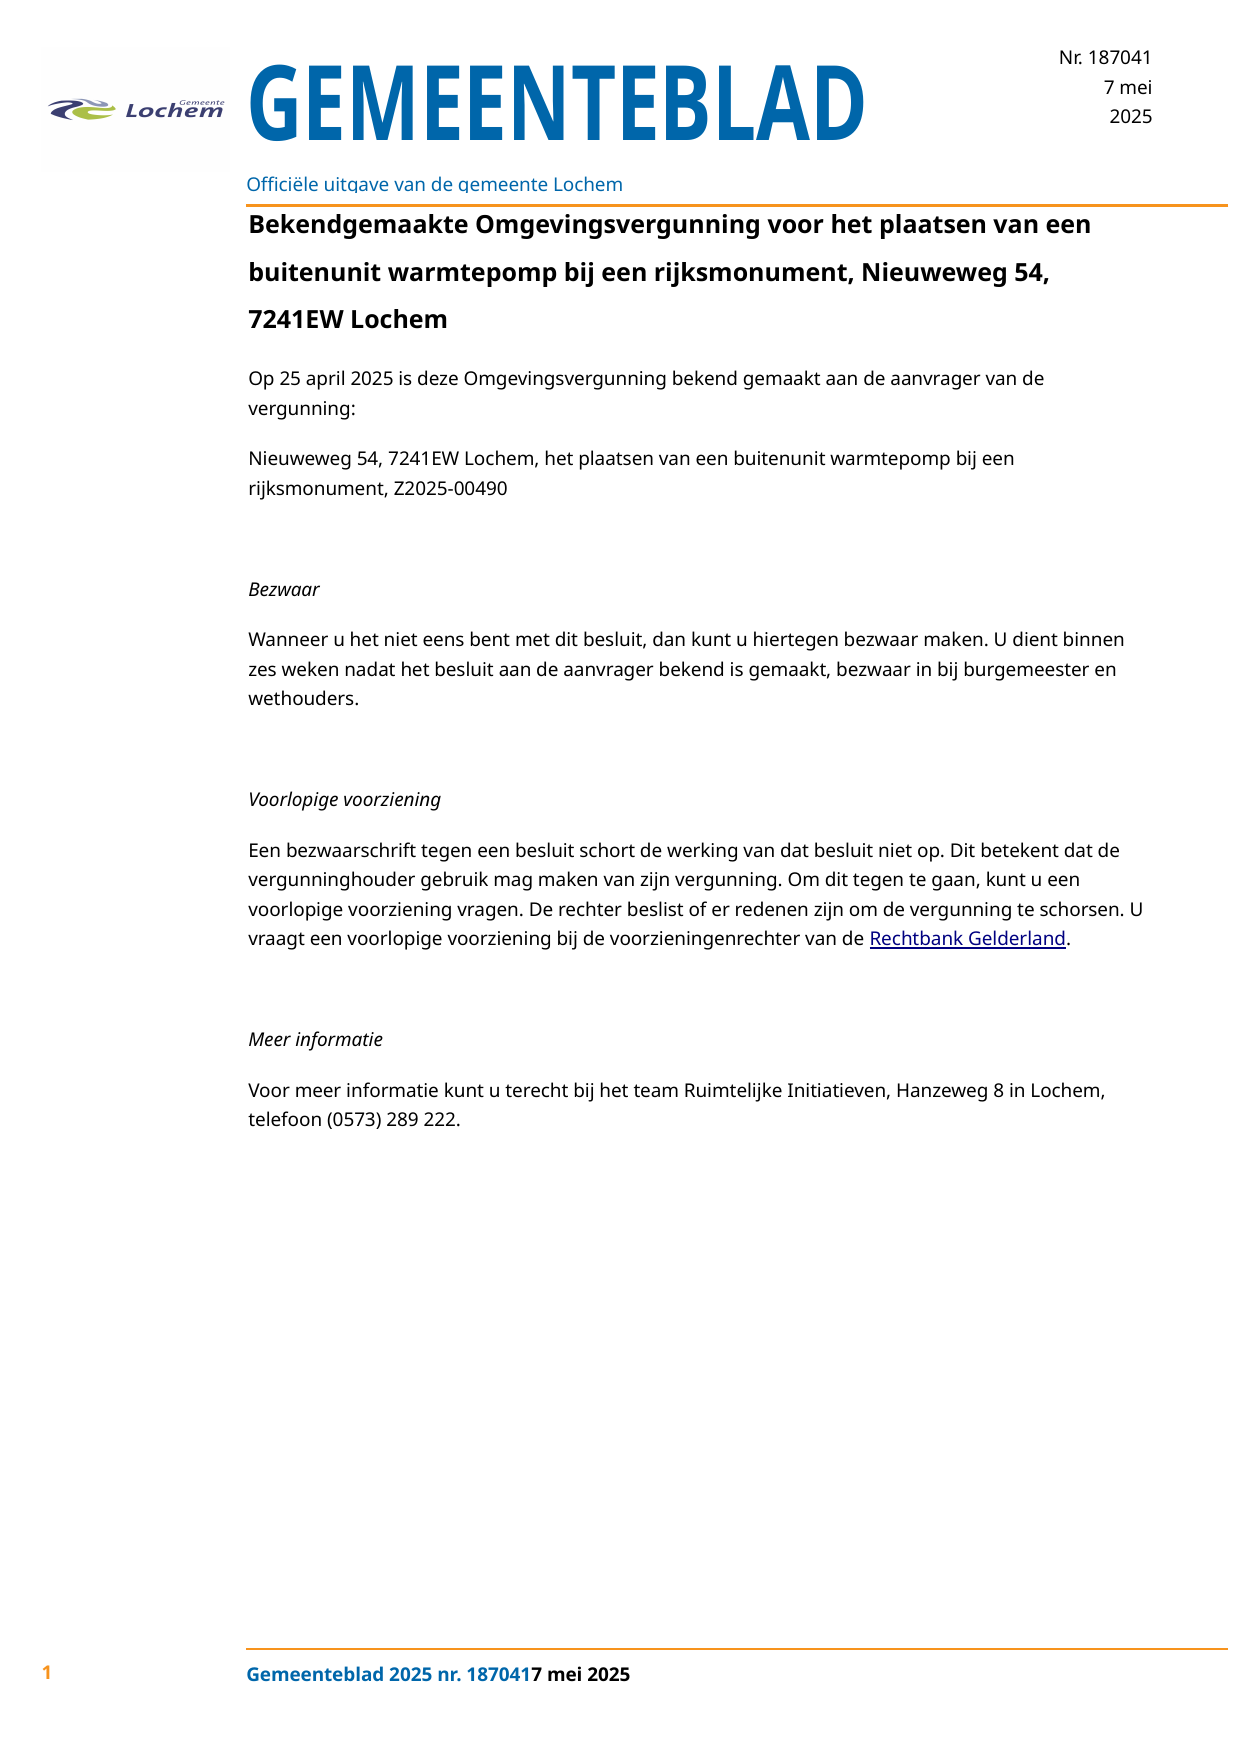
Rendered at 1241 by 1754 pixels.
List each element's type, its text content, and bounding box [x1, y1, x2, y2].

picture [41, 47, 231, 172]
text Voorlopige voorziening [248, 786, 1152, 812]
text Nieuweweg 54, 7241EW Lochem, het plaatsen van een buitenunit warmtepomp bij een rijksmonument, Z2025-00490 [248, 446, 1152, 501]
text Een bezwaarschrift tegen een besluit schort de werking van dat besluit niet op. Dit betekent dat de vergunninghouder gebruik mag maken van zijn vergunning. Om dit tegen te gaan, kunt u een voorlopige voorziening vragen. De rechter beslist of er redenen zijn om de vergunning te schorsen. U vraagt een voorlopige voorziening bij de voorzieningenrechter van de Rechtbank Gelderland. [248, 837, 1152, 951]
text Bekendgemaakte Omgevingsvergunning voor het plaatsen van een buitenunit warmtepomp bij een rijksmonument, Nieuweweg 54, 7241EW Lochem [248, 207, 1152, 336]
text Voor meer informatie kunt u terecht bij het team Ruimtelijke Initiatieven, Hanzeweg 8 in Lochem, telefoon (0573) 289 222. [248, 1077, 1152, 1132]
text Op 25 april 2025 is deze Omgevingsvergunning bekend gemaakt aan de aanvrager van de vergunning: [248, 366, 1152, 421]
text Bezwaar [248, 576, 1152, 602]
text Meer informatie [248, 1026, 1152, 1052]
text Wanneer u het niet eens bent met dit besluit, dan kunt u hiertegen bezwaar maken. U dient binnen zes weken nadat het besluit aan de aanvrager bekend is gemaakt, bezwaar in bij burgemeester en wethouders. [248, 626, 1152, 711]
